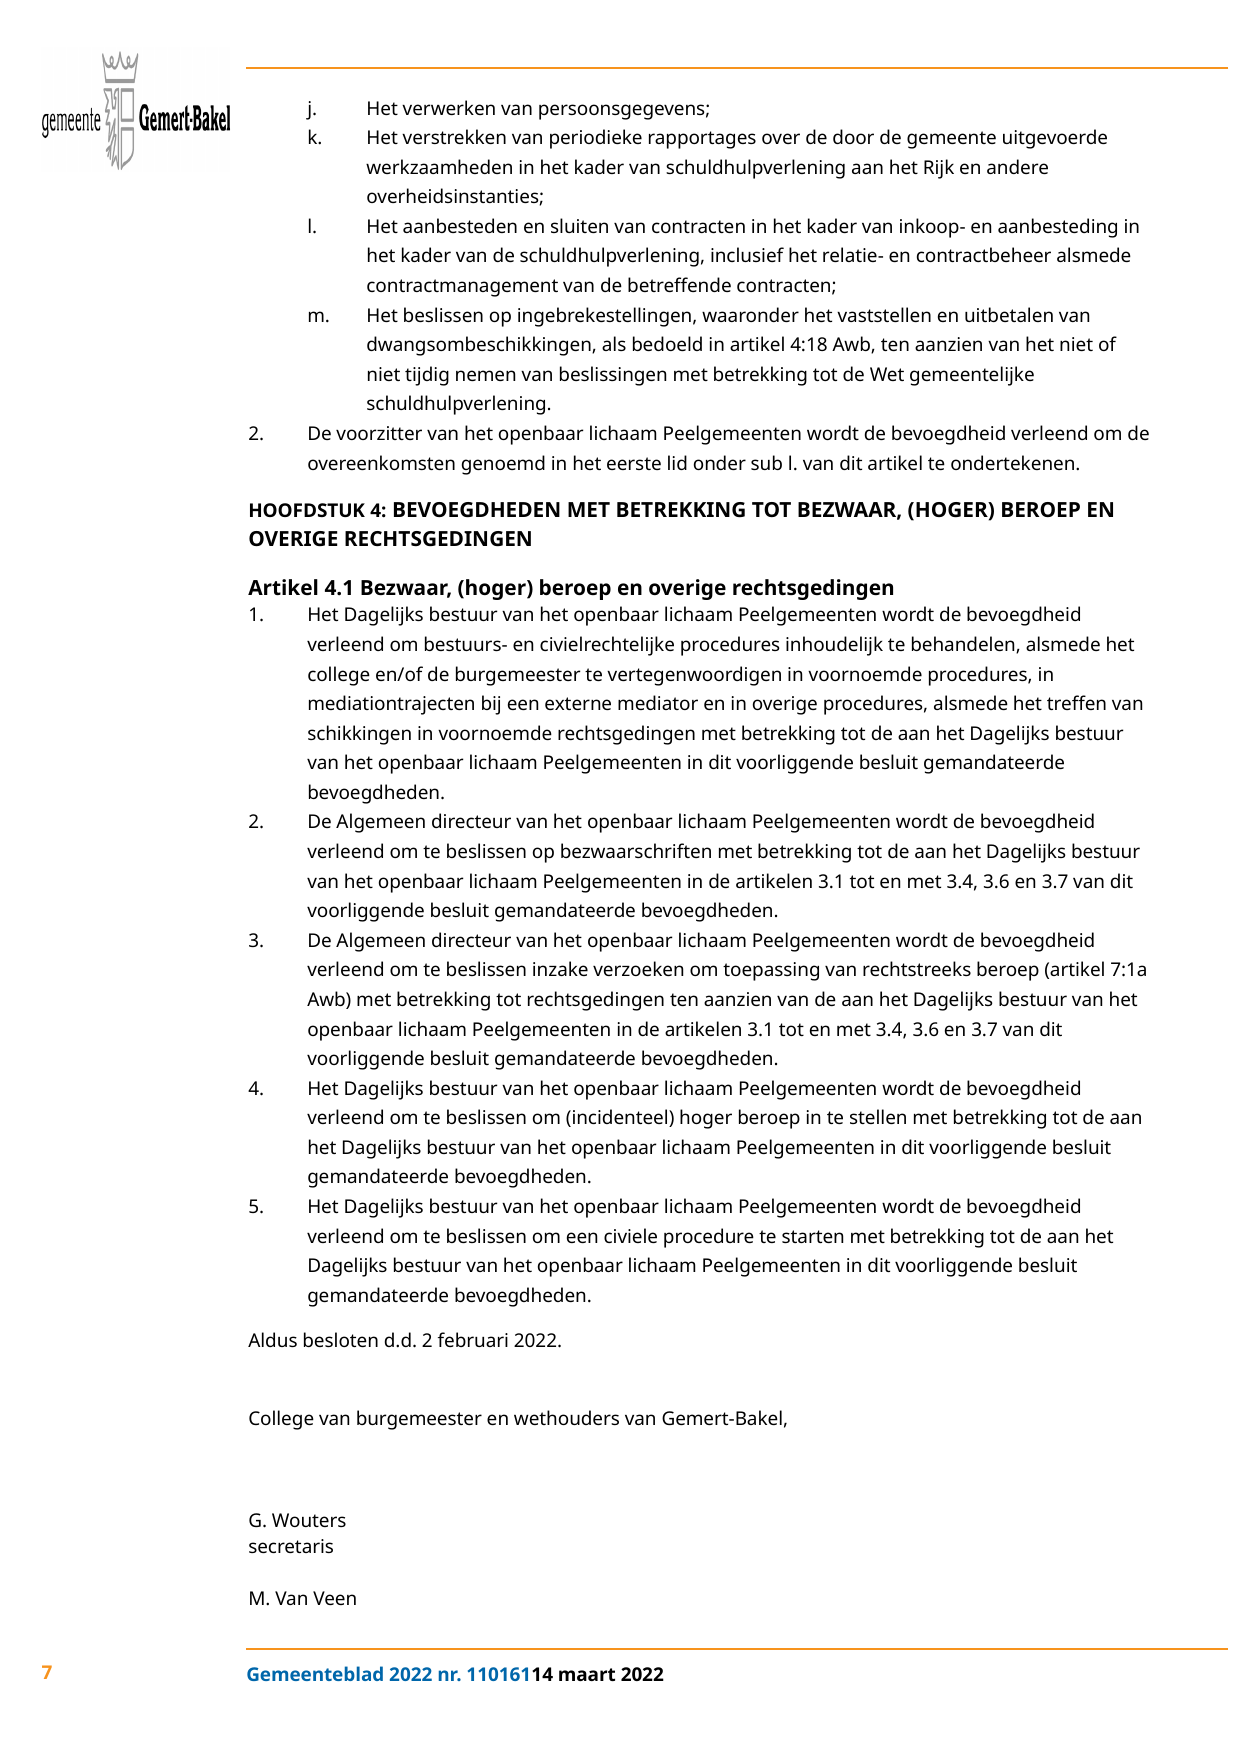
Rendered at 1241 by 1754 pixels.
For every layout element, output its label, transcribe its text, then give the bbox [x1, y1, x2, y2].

picture [41, 47, 231, 172]
list Het Dagelijks bestuur van het openbaar lichaam Peelgemeenten wordt de bevoegdheid verleend om te beslissen om (incidenteel) hoger beroep in te stellen met betrekking tot de aan het Dagelijks bestuur van het openbaar lichaam Peelgemeenten in dit voorliggende besluit gemandateerde bevoegdheden. [248, 1075, 1152, 1189]
list De Algemeen directeur van het openbaar lichaam Peelgemeenten wordt de bevoegdheid verleend om te beslissen op bezwaarschriften met betrekking tot de aan het Dagelijks bestuur van het openbaar lichaam Peelgemeenten in de artikelen 3.1 tot en met 3.4, 3.6 en 3.7 van dit voorliggende besluit gemandateerde bevoegdheden. [248, 809, 1152, 923]
list Het verwerken van persoonsgegevens; [307, 95, 1152, 121]
list Het verstrekken van periodieke rapportages over de door de gemeente uitgevoerde werkzaamheden in het kader van schuldhulpverlening aan het Rijk en andere overheidsinstanties; [307, 124, 1152, 209]
list Het beslissen op ingebrekestellingen, waaronder het vaststellen en uitbetalen van dwangsombeschikkingen, als bedoeld in artikel 4:18 Awb, ten aanzien van het niet of niet tijdig nemen van beslissingen met betrekking tot de Wet gemeentelijke schuldhulpverlening. [307, 302, 1152, 416]
text G. Wouters [248, 1508, 1152, 1533]
list Het Dagelijks bestuur van het openbaar lichaam Peelgemeenten wordt de bevoegdheid verleend om te beslissen om een civiele procedure te starten met betrekking tot de aan het Dagelijks bestuur van het openbaar lichaam Peelgemeenten in dit voorliggende besluit gemandateerde bevoegdheden. [248, 1193, 1152, 1308]
text College van burgemeester en wethouders van Gemert-Bakel, [248, 1405, 1152, 1431]
text secretaris [248, 1533, 1152, 1559]
list De Algemeen directeur van het openbaar lichaam Peelgemeenten wordt de bevoegdheid verleend om te beslissen inzake verzoeken om toepassing van rechtstreeks beroep (artikel 7:1a Awb) met betrekking tot rechtsgedingen ten aanzien van de aan het Dagelijks bestuur van het openbaar lichaam Peelgemeenten in de artikelen 3.1 tot en met 3.4, 3.6 en 3.7 van dit voorliggende besluit gemandateerde bevoegdheden. [248, 927, 1152, 1071]
text M. Van Veen [248, 1585, 1152, 1611]
list Het aanbesteden en sluiten van contracten in het kader van inkoop- en aanbesteding in het kader van de schuldhulpverlening, inclusief het relatie- en contractbeheer alsmede contractmanagement van de betreffende contracten; [307, 213, 1152, 298]
text HOOFDSTUK 4: BEVOEGDHEDEN MET BETREKKING TOT BEZWAAR, (HOGER) BEROEP EN OVERIGE RECHTSGEDINGEN [248, 495, 1152, 552]
list De voorzitter van het openbaar lichaam Peelgemeenten wordt de bevoegdheid verleend om de overeenkomsten genoemd in het eerste lid onder sub l. van dit artikel te ondertekenen. [248, 420, 1152, 476]
text Artikel 4.1 Bezwaar, (hoger) beroep en overige rechtsgedingen [248, 573, 1152, 602]
text Aldus besloten d.d. 2 februari 2022. [248, 1328, 1152, 1353]
list Het Dagelijks bestuur van het openbaar lichaam Peelgemeenten wordt de bevoegdheid verleend om bestuurs- en civielrechtelijke procedures inhoudelijk te behandelen, alsmede het college en/of de burgemeester te vertegenwoordigen in voornoemde procedures, in mediationtrajecten bij een externe mediator en in overige procedures, alsmede het treffen van schikkingen in voornoemde rechtsgedingen met betrekking tot de aan het Dagelijks bestuur van het openbaar lichaam Peelgemeenten in dit voorliggende besluit gemandateerde bevoegdheden. [248, 602, 1152, 805]
